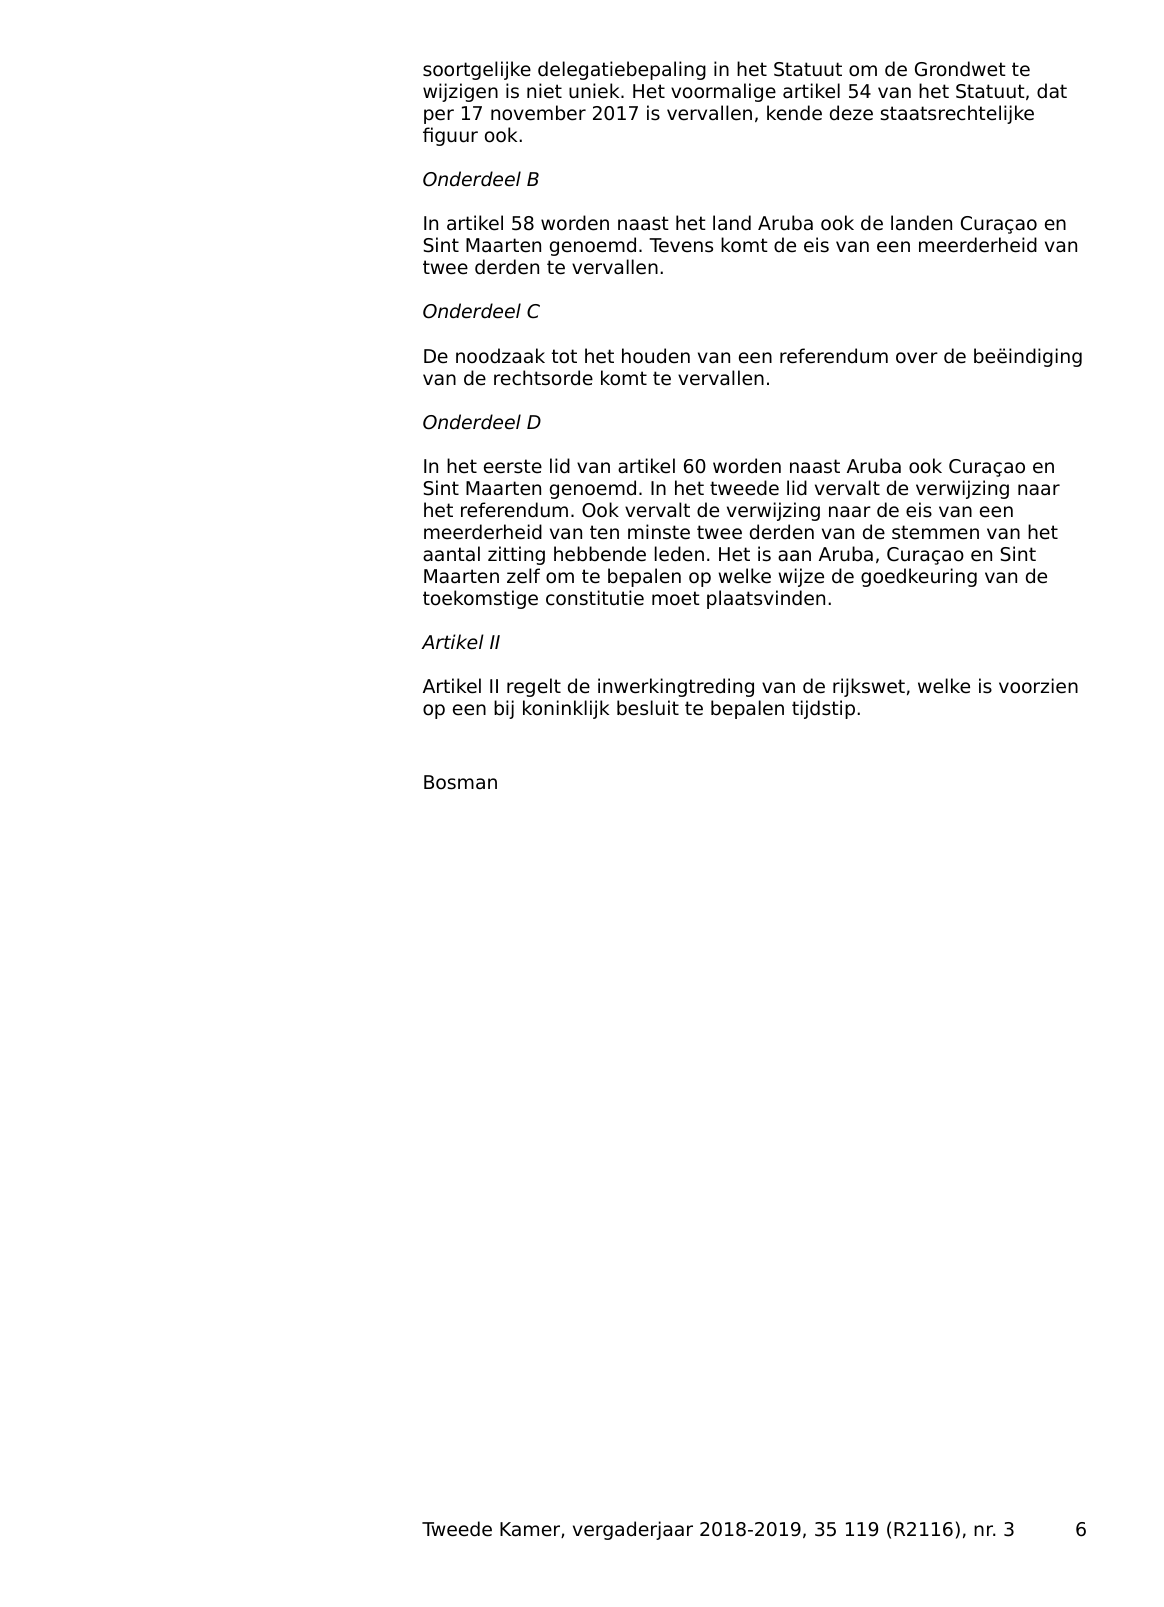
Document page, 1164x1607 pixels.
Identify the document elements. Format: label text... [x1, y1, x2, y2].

subtitle Onderdeel D [422, 412, 1087, 434]
text Bosman [422, 750, 1087, 794]
subtitle Onderdeel C [422, 301, 1087, 323]
text De noodzaak tot het houden van een referendum over de beëindiging van de rechtsorde komt te vervallen. [422, 346, 1087, 389]
text soortgelijke delegatiebepaling in het Statuut om de Grondwet te wijzigen is niet uniek. Het voormalige artikel 54 van het Statuut, dat per 17 november 2017 is vervallen, kende deze staatsrechtelijke figuur ook. [422, 59, 1087, 147]
text In artikel 58 worden naast het land Aruba ook de landen Curaçao en Sint Maarten genoemd. Tevens komt de eis van een meerderheid van twee derden te vervallen. [422, 213, 1087, 279]
text In het eerste lid van artikel 60 worden naast Aruba ook Curaçao en Sint Maarten genoemd. In het tweede lid vervalt de verwijzing naar het referendum. Ook vervalt de verwijzing naar de eis van een meerderheid van ten minste twee derden van de stemmen van het aantal zitting hebbende leden. Het is aan Aruba, Curaçao en Sint Maarten zelf om te bepalen op welke wijze de goedkeuring van de toekomstige constitutie moet plaatsvinden. [422, 456, 1087, 610]
subtitle Onderdeel B [422, 169, 1087, 191]
subtitle Artikel II [422, 632, 1087, 654]
text Artikel II regelt de inwerkingtreding van de rijkswet, welke is voorzien op een bij koninklijk besluit te bepalen tijdstip. [422, 676, 1087, 720]
